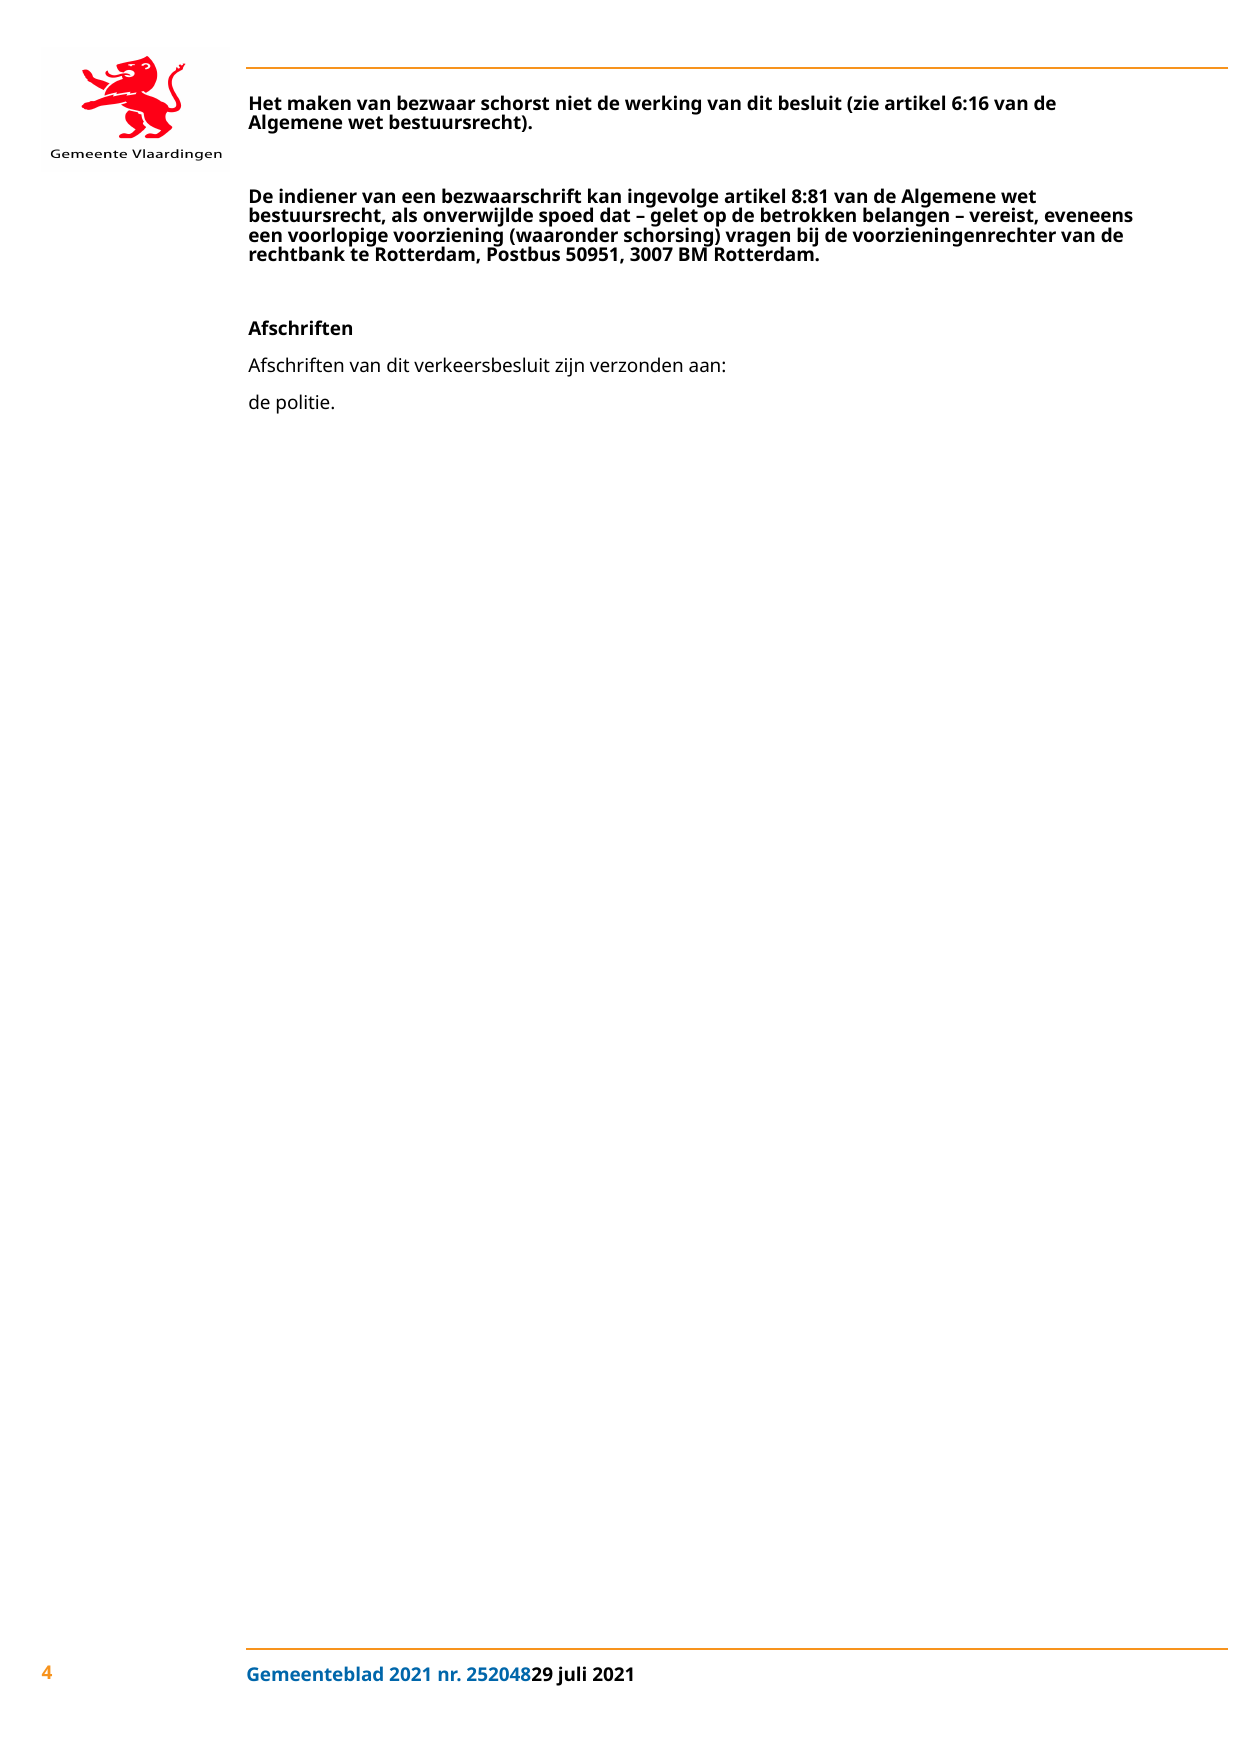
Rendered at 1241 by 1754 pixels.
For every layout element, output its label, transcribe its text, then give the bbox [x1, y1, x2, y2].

text Afschriften van dit verkeersbesluit zijn verzonden aan: [248, 357, 1152, 376]
picture [41, 47, 231, 172]
text de politie. [248, 394, 1152, 413]
text Het maken van bezwaar schorst niet de werking van dit besluit (zie artikel 6:16 van de Algemene wet bestuursrecht). [248, 95, 1152, 133]
text De indiener van een bezwaarschrift kan ingevolge artikel 8:81 van de Algemene wet bestuursrecht, als onverwijlde spoed dat – gelet op de betrokken belangen – vereist, eveneens een voorlopige voorziening (waaronder schorsing) vragen bij de voorzieningenrechter van de rechtbank te Rotterdam, Postbus 50951, 3007 BM Rotterdam. [248, 188, 1152, 265]
text Afschriften [248, 320, 1152, 339]
